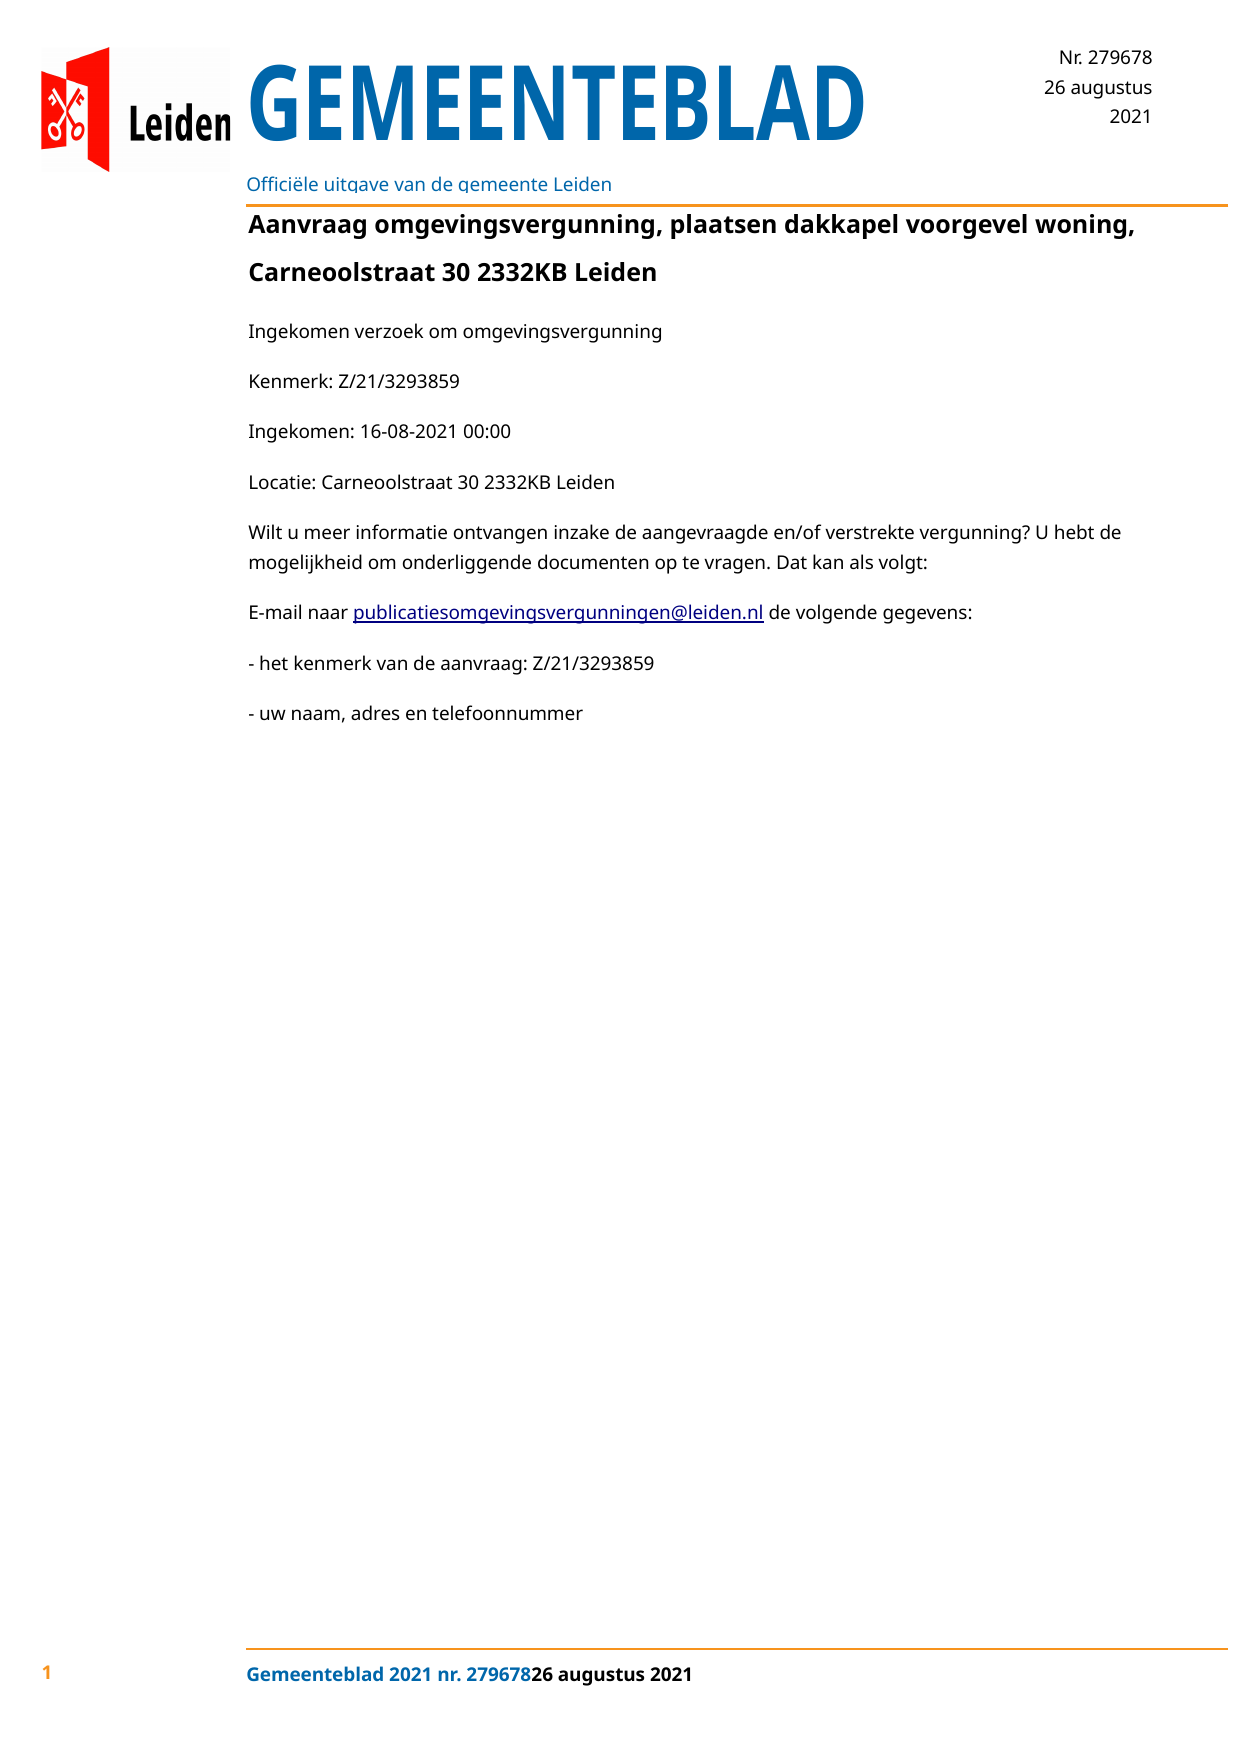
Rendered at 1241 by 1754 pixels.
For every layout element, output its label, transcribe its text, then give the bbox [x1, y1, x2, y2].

text Locatie: Carneoolstraat 30 2332KB Leiden [248, 469, 1152, 495]
text - uw naam, adres en telefoonnummer [248, 700, 1152, 726]
picture [41, 47, 231, 172]
text Ingekomen verzoek om omgevingsvergunning [248, 318, 1152, 344]
text Aanvraag omgevingsvergunning, plaatsen dakkapel voorgevel woning, Carneoolstraat 30 2332KB Leiden [248, 207, 1152, 288]
text Wilt u meer informatie ontvangen inzake de aangevraagde en/of verstrekte vergunning? U hebt de mogelijkheid om onderliggende documenten op te vragen. Dat kan als volgt: [248, 519, 1152, 575]
text Ingekomen: 16-08-2021 00:00 [248, 419, 1152, 444]
text Kenmerk: Z/21/3293859 [248, 368, 1152, 394]
text E-mail naar publicatiesomgevingsvergunningen@leiden.nl de volgende gegevens: [248, 599, 1152, 625]
text - het kenmerk van de aanvraag: Z/21/3293859 [248, 650, 1152, 676]
